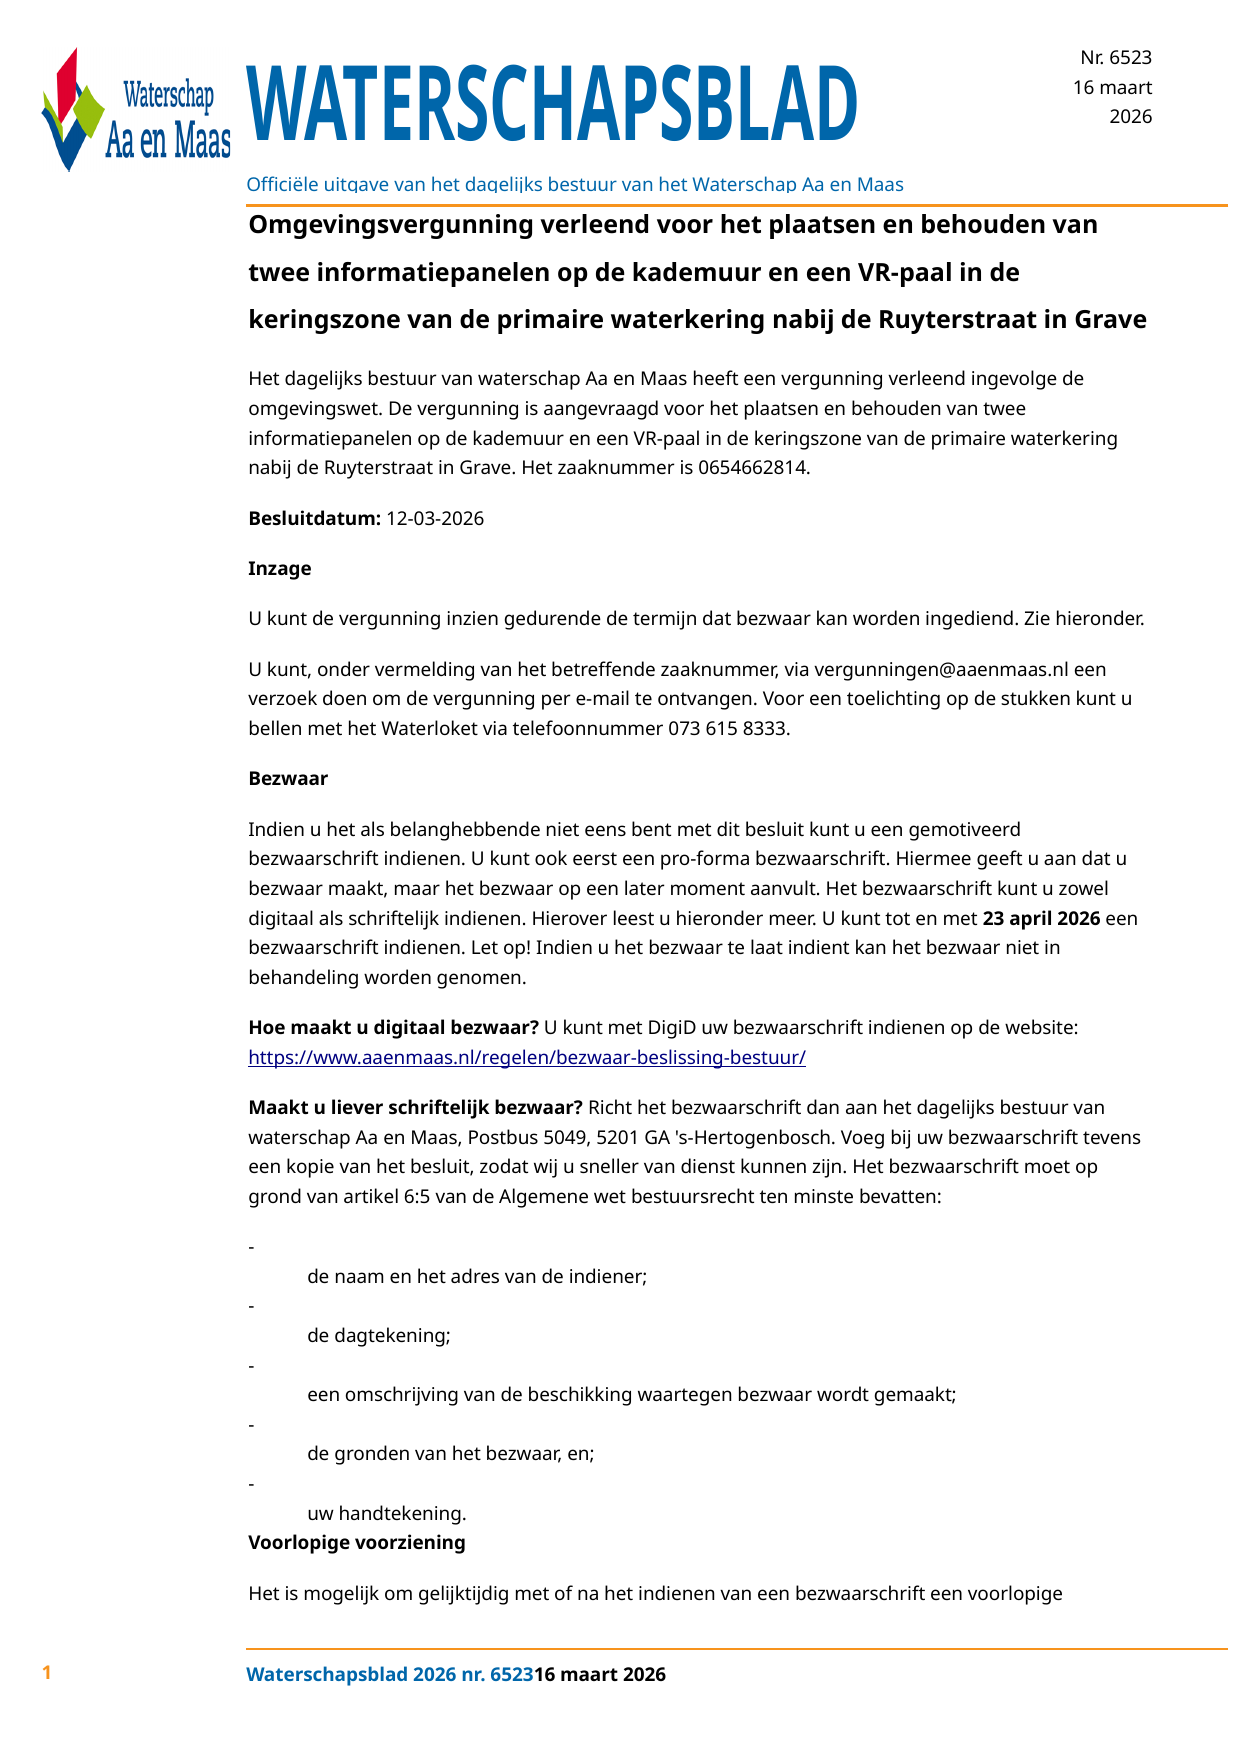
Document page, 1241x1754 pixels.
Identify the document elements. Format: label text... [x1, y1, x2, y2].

text Bezwaar [248, 766, 1152, 791]
list een omschrijving van de beschikking waartegen bezwaar wordt gemaakt; [248, 1381, 1152, 1407]
picture [41, 47, 231, 172]
text U kunt de vergunning inzien gedurende de termijn dat bezwaar kan worden ingediend. Zie hieronder. [248, 606, 1152, 631]
text Het is mogelijk om gelijktijdig met of na het indienen van een bezwaarschrift een voorlopige [248, 1580, 1152, 1605]
list de dagtekening; [248, 1322, 1152, 1348]
text Omgevingsvergunning verleend voor het plaatsen en behouden van twee informatiepanelen op de kademuur en een VR-paal in de keringszone van de primaire waterkering nabij de Ruyterstraat in Grave [248, 207, 1152, 336]
text Het dagelijks bestuur van waterschap Aa en Maas heeft een vergunning verleend ingevolge de omgevingswet. De vergunning is aangevraagd voor het plaatsen en behouden van twee informatiepanelen op de kademuur en een VR-paal in de keringszone van de primaire waterkering nabij de Ruyterstraat in Grave. Het zaaknummer is 0654662814. [248, 366, 1152, 480]
text Maakt u liever schriftelijk bezwaar? Richt het bezwaarschrift dan aan het dagelijks bestuur van waterschap Aa en Maas, Postbus 5049, 5201 GA 's-Hertogenbosch. Voeg bij uw bezwaarschrift tevens een kopie van het besluit, zodat wij u sneller van dienst kunnen zijn. Het bezwaarschrift moet op grond van artikel 6:5 van de Algemene wet bestuursrecht ten minste bevatten: [248, 1094, 1152, 1209]
list de gronden van het bezwaar, en; [248, 1441, 1152, 1466]
text U kunt, onder vermelding van het betreffende zaaknummer, via vergunningen@aaenmaas.nl een verzoek doen om de vergunning per e-mail te ontvangen. Voor een toelichting op de stukken kunt u bellen met het Waterloket via telefoonnummer 073 615 8333. [248, 656, 1152, 741]
text Voorlopige voorziening [248, 1529, 1152, 1555]
list uw handtekening. [248, 1500, 1152, 1525]
text Hoe maakt u digitaal bezwaar? U kunt met DigiD uw bezwaarschrift indienen op de website: https://www.aaenmaas.nl/regelen/bezwaar-beslissing-bestuur/ [248, 1014, 1152, 1069]
list de naam en het adres van de indiener; [248, 1263, 1152, 1289]
text Inzage [248, 555, 1152, 581]
text Indien u het als belanghebbende niet eens bent met dit besluit kunt u een gemotiveerd bezwaarschrift indienen. U kunt ook eerst een pro-forma bezwaarschrift. Hiermee geeft u aan dat u bezwaar maakt, maar het bezwaar op een later moment aanvult. Het bezwaarschrift kunt u zowel digitaal als schriftelijk indienen. Hierover leest u hieronder meer. U kunt tot en met 23 april 2026 een bezwaarschrift indienen. Let op! Indien u het bezwaar te laat indient kan het bezwaar niet in behandeling worden genomen. [248, 816, 1152, 989]
text Besluitdatum: 12-03-2026 [248, 505, 1152, 530]
